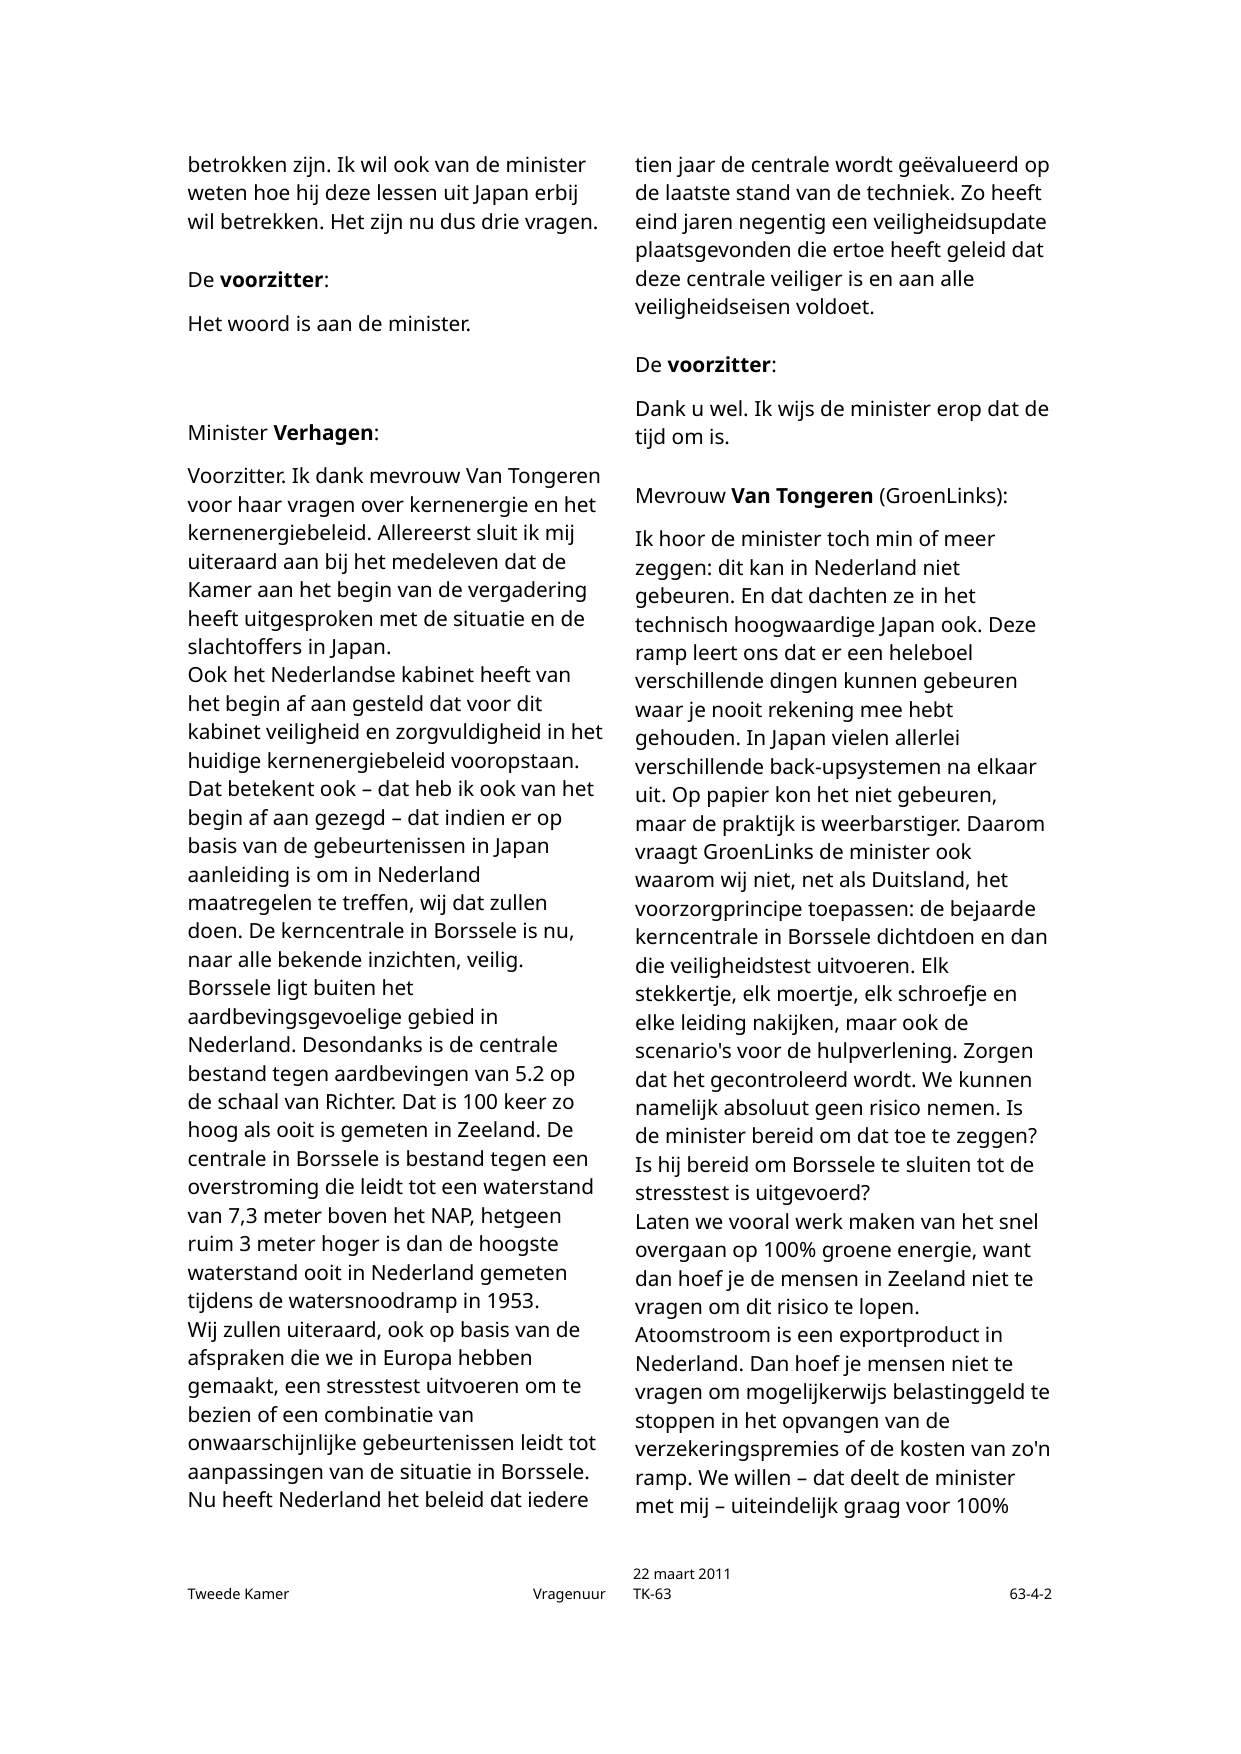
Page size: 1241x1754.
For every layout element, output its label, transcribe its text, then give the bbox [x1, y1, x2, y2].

text Wij zullen uiteraard, ook op basis van de afspraken die we in Europa hebben gemaakt, een stresstest uitvoeren om te bezien of een combinatie van onwaarschijnlijke gebeurtenissen leidt tot aanpassingen van de situatie in Borssele. Nu heeft Nederland het beleid dat iedere [187, 1315, 605, 1514]
text Mevrouw Van Tongeren (GroenLinks): [635, 481, 1053, 509]
text Voorzitter. Ik dank mevrouw Van Tongeren voor haar vragen over kernenergie en het kernenergiebeleid. Allereerst sluit ik mij uiteraard aan bij het medeleven dat de Kamer aan het begin van de vergadering heeft uitgesproken met de situatie en de slachtoffers in Japan. [187, 462, 605, 661]
text betrokken zijn. Ik wil ook van de minister weten hoe hij deze lessen uit Japan erbij wil betrekken. Het zijn nu dus drie vragen. [187, 150, 605, 235]
text Ik hoor de minister toch min of meer zeggen: dit kan in Nederland niet gebeuren. En dat dachten ze in het technisch hoogwaardige Japan ook. Deze ramp leert ons dat er een heleboel verschillende dingen kunnen gebeuren waar je nooit rekening mee hebt gehouden. In Japan vielen allerlei verschillende back-upsystemen na elkaar uit. Op papier kon het niet gebeuren, maar de praktijk is weerbarstiger. Daarom vraagt GroenLinks de minister ook waarom wij niet, net als Duitsland, het voorzorgprincipe toepassen: de bejaarde kerncentrale in Borssele dichtdoen en dan die veiligheidstest uitvoeren. Elk stekkertje, elk moertje, elk schroefje en elke leiding nakijken, maar ook de scenario's voor de hulpverlening. Zorgen dat het gecontroleerd wordt. We kunnen namelijk absoluut geen risico nemen. Is de minister bereid om dat toe te zeggen? Is hij bereid om Borssele te sluiten tot de stresstest is uitgevoerd? [635, 524, 1053, 1207]
text Dank u wel. Ik wijs de minister erop dat de tijd om is. [635, 394, 1053, 451]
text Minister Verhagen: [187, 418, 605, 447]
text De voorzitter: [187, 265, 605, 294]
text  [187, 367, 605, 396]
text Laten we vooral werk maken van het snel overgaan op 100% groene energie, want dan hoef je de mensen in Zeeland niet te vragen om dit risico te lopen. Atoomstroom is een exportproduct in Nederland. Dan hoef je mensen niet te vragen om mogelijkerwijs belastinggeld te stoppen in het opvangen van de verzekeringspremies of de kosten van zo'n ramp. We willen – dat deelt de minister met mij – uiteindelijk graag voor 100% [635, 1207, 1053, 1520]
text Ook het Nederlandse kabinet heeft van het begin af aan gesteld dat voor dit kabinet veiligheid en zorgvuldigheid in het huidige kernenergiebeleid vooropstaan. Dat betekent ook – dat heb ik ook van het begin af aan gezegd – dat indien er op basis van de gebeurtenissen in Japan aanleiding is om in Nederland maatregelen te treffen, wij dat zullen doen. De kerncentrale in Borssele is nu, naar alle bekende inzichten, veilig. Borssele ligt buiten het aardbevingsgevoelige gebied in Nederland. Desondanks is de centrale bestand tegen aardbevingen van 5.2 op de schaal van Richter. Dat is 100 keer zo hoog als ooit is gemeten in Zeeland. De centrale in Borssele is bestand tegen een overstroming die leidt tot een waterstand van 7,3 meter boven het NAP, hetgeen ruim 3 meter hoger is dan de hoogste waterstand ooit in Nederland gemeten tijdens de watersnoodramp in 1953. [187, 661, 605, 1315]
text De voorzitter: [635, 351, 1053, 379]
text tien jaar de centrale wordt geëvalueerd op de laatste stand van de techniek. Zo heeft eind jaren negentig een veiligheidsupdate plaatsgevonden die ertoe heeft geleid dat deze centrale veiliger is en aan alle veiligheidseisen voldoet. [635, 150, 1053, 321]
text Het woord is aan de minister. [187, 309, 605, 337]
